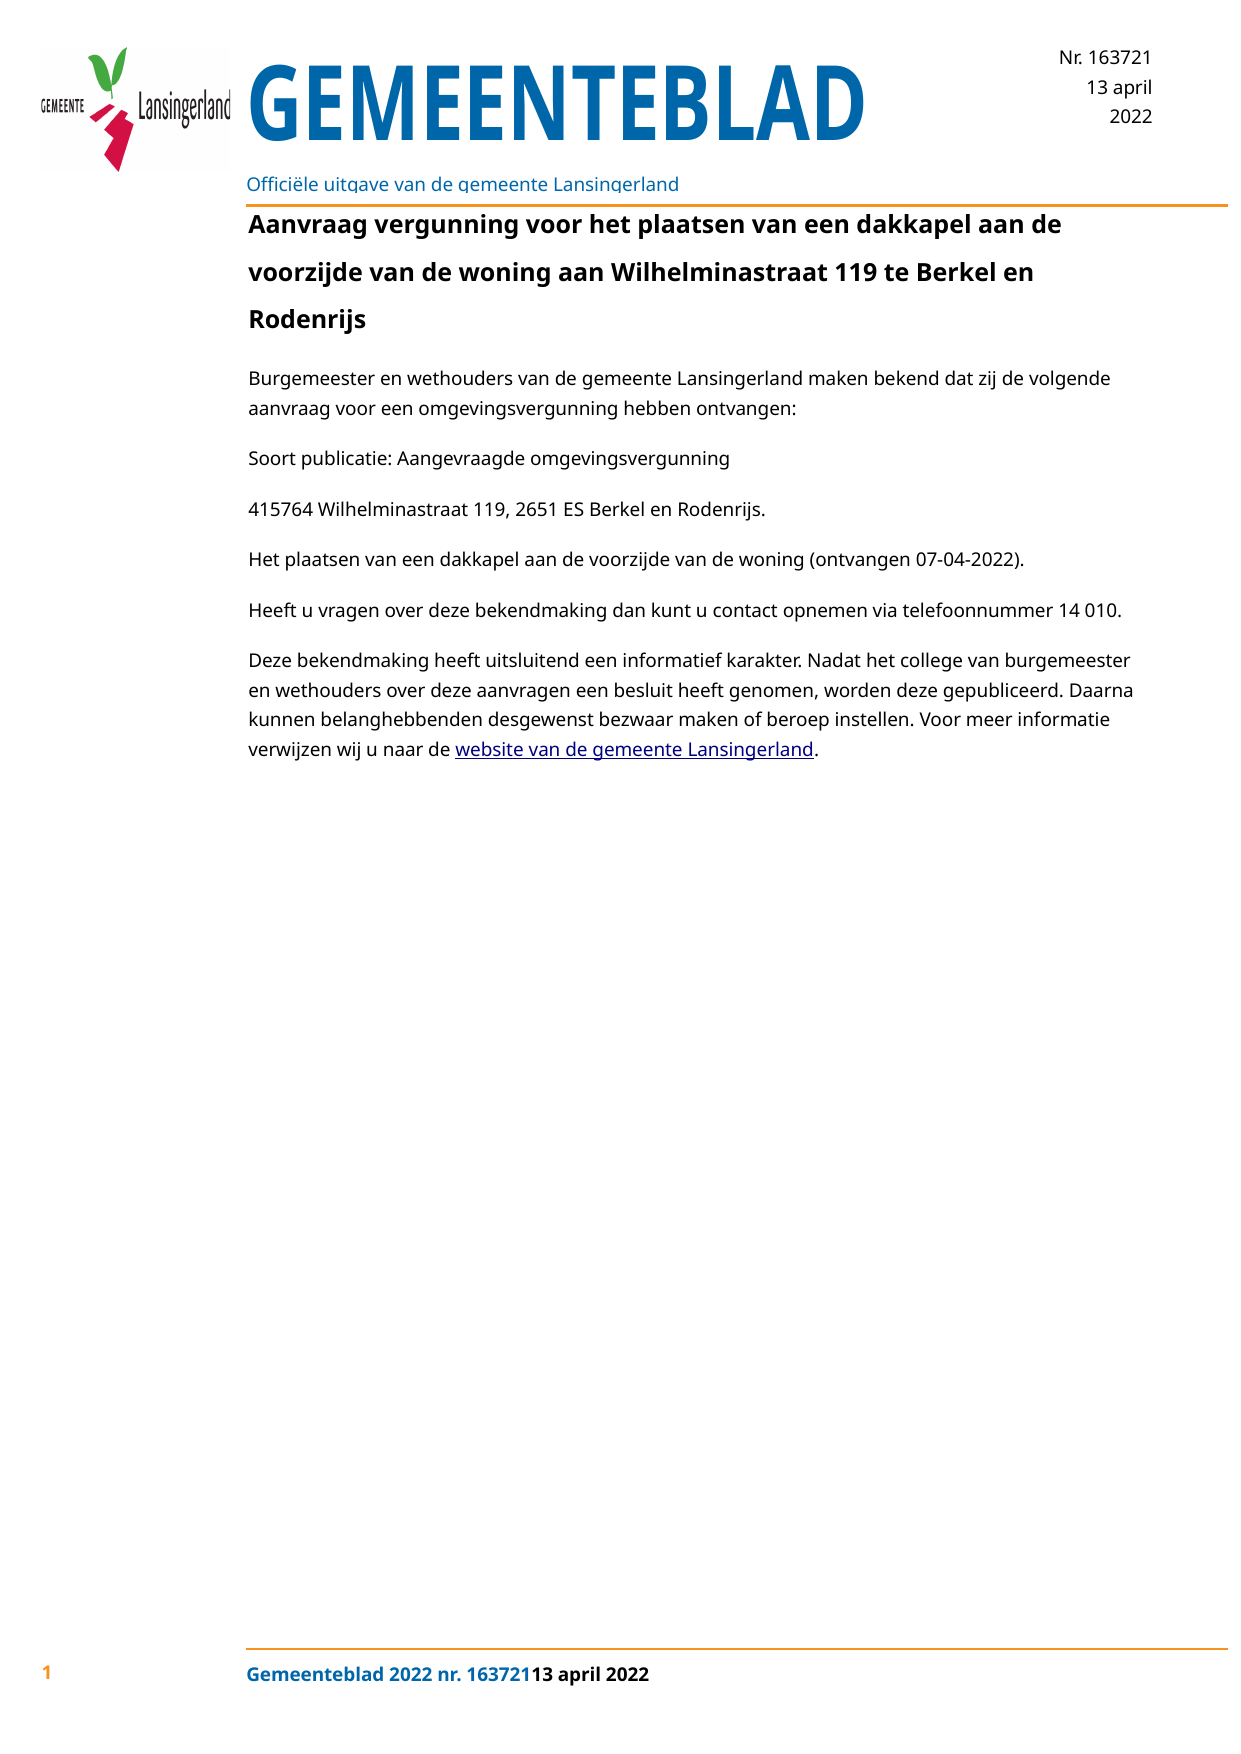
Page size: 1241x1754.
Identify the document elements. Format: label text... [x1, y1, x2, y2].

text Soort publicatie: Aangevraagde omgevingsvergunning [248, 446, 1152, 471]
text Heeft u vragen over deze bekendmaking dan kunt u contact opnemen via telefoonnummer 14 010. [248, 597, 1152, 622]
picture [41, 47, 231, 172]
text Het plaatsen van een dakkapel aan de voorzijde van de woning (ontvangen 07-04-2022). [248, 546, 1152, 572]
text Aanvraag vergunning voor het plaatsen van een dakkapel aan de voorzijde van de woning aan Wilhelminastraat 119 te Berkel en Rodenrijs [248, 207, 1152, 336]
text Burgemeester en wethouders van de gemeente Lansingerland maken bekend dat zij de volgende aanvraag voor een omgevingsvergunning hebben ontvangen: [248, 366, 1152, 421]
text Deze bekendmaking heeft uitsluitend een informatief karakter. Nadat het college van burgemeester en wethouders over deze aanvragen een besluit heeft genomen, worden deze gepubliceerd. Daarna kunnen belanghebbenden desgewenst bezwaar maken of beroep instellen. Voor meer informatie verwijzen wij u naar de website van de gemeente Lansingerland. [248, 647, 1152, 762]
text 415764 Wilhelminastraat 119, 2651 ES Berkel en Rodenrijs. [248, 496, 1152, 522]
